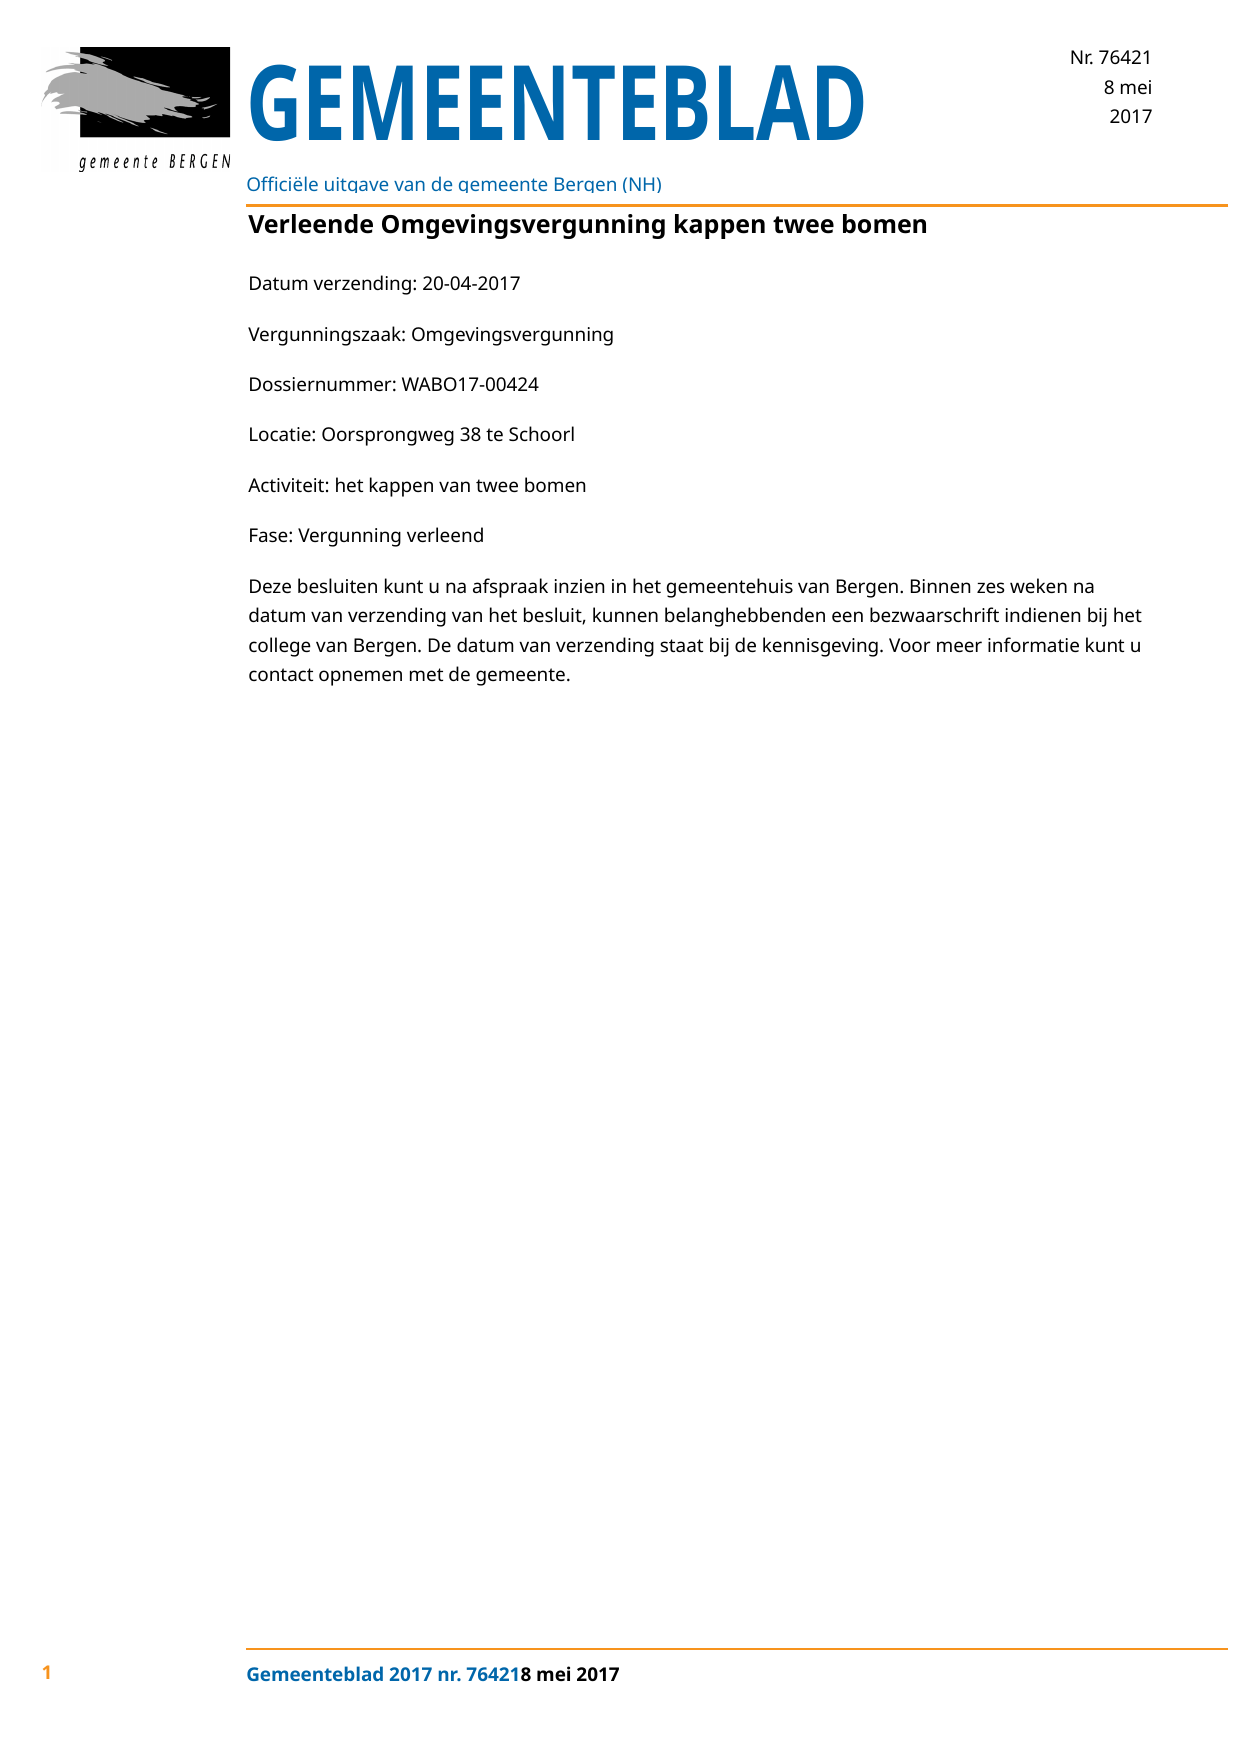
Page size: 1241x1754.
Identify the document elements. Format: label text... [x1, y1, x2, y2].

text Vergunningszaak: Omgevingsvergunning [248, 321, 1152, 346]
text Deze besluiten kunt u na afspraak inzien in het gemeentehuis van Bergen. Binnen zes weken na datum van verzending van het besluit, kunnen belanghebbenden een bezwaarschrift indienen bij het college van Bergen. De datum van verzending staat bij de kennisgeving. Voor meer informatie kunt u contact opnemen met de gemeente. [248, 573, 1152, 687]
text Verleende Omgevingsvergunning kappen twee bomen [248, 207, 1152, 241]
picture [41, 47, 231, 172]
text Locatie: Oorsprongweg 38 te Schoorl [248, 422, 1152, 447]
text Fase: Vergunning verleend [248, 522, 1152, 548]
text Dossiernummer: WABO17-00424 [248, 371, 1152, 397]
text Datum verzending: 20-04-2017 [248, 270, 1152, 296]
text Activiteit: het kappen van twee bomen [248, 472, 1152, 498]
